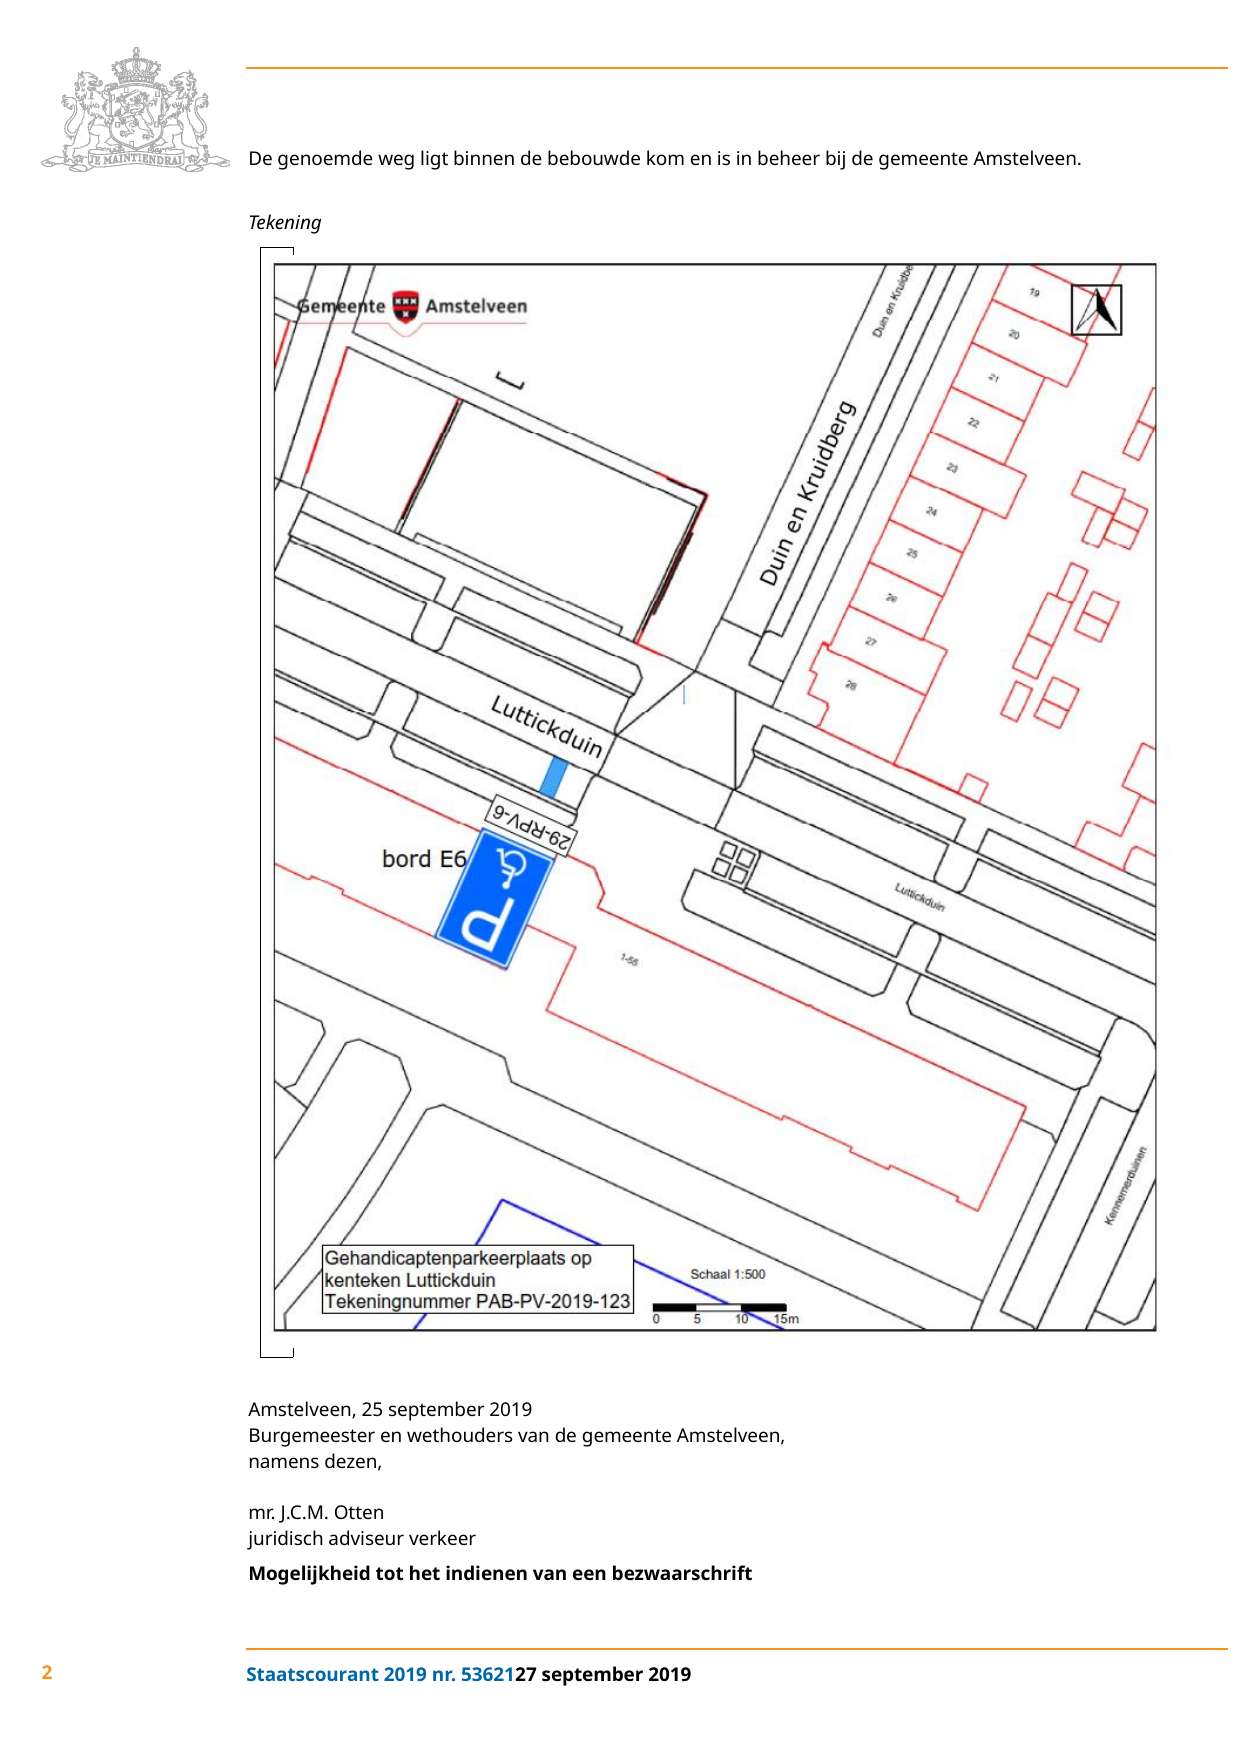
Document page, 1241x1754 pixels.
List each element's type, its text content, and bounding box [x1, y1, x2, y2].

text Mogelijkheid tot het indienen van een bezwaarschrift [248, 1564, 1152, 1584]
text juridisch adviseur verkeer [248, 1525, 1152, 1551]
text mr. J.C.M. Otten [248, 1499, 1152, 1525]
text Burgemeester en wethouders van de gemeente Amstelveen, [248, 1422, 1152, 1448]
text Amstelveen, 25 september 2019 [248, 1396, 1152, 1422]
picture [41, 47, 231, 172]
text namens dezen, [248, 1448, 1152, 1474]
text De genoemde weg ligt binnen de bebouwde kom en is in beheer bij de gemeente Amstelveen. [248, 145, 1152, 171]
text Tekening [248, 209, 1152, 235]
picture [268, 255, 1173, 1348]
